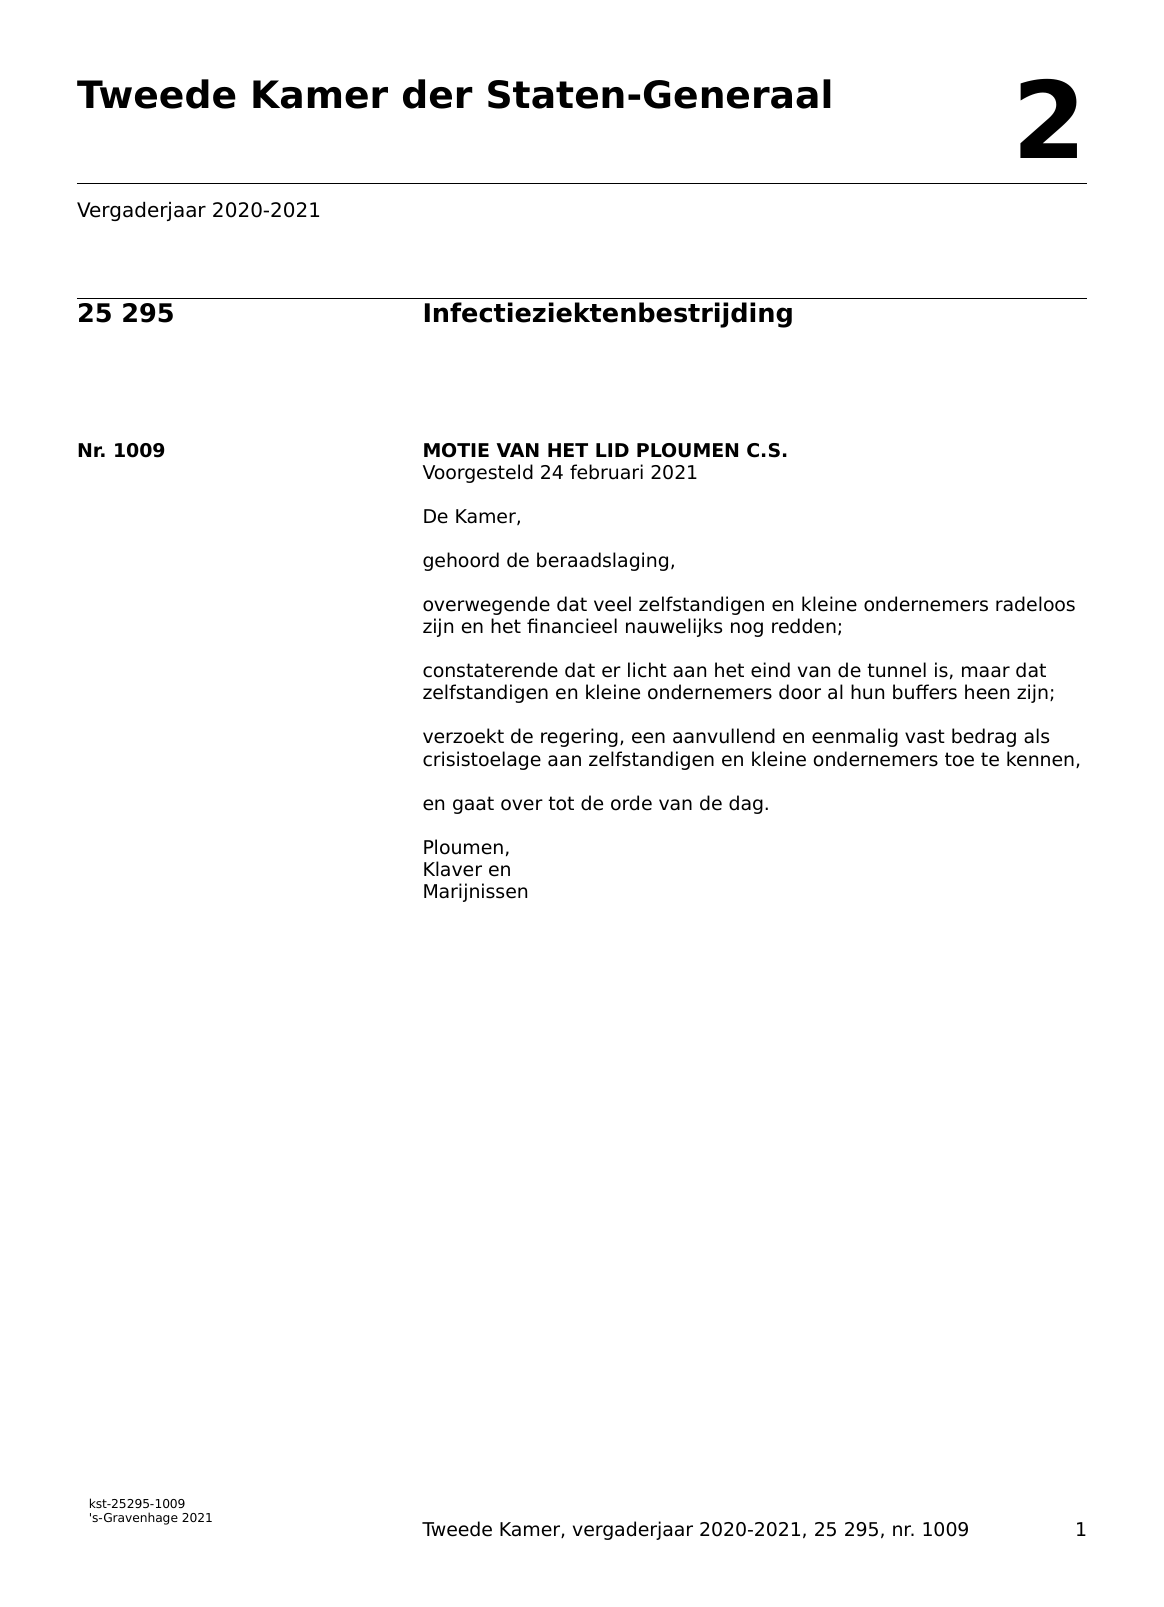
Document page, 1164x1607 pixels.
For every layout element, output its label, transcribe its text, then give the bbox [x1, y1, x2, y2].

text Klaver en [422, 859, 1087, 881]
text gehoord de beraadslaging, [422, 550, 1087, 572]
text Voorgesteld 24 februari 2021 [422, 462, 1087, 484]
table_header Tweede Kamer der Staten-Generaal [77, 59, 886, 183]
subtitle Nr. 1009 MOTIE VAN HET LID PLOUMEN C.S. [77, 440, 1087, 462]
text overwegende dat veel zelfstandigen en kleine ondernemers radeloos zijn en het financieel nauwelijks nog redden; [422, 594, 1087, 638]
text Marijnissen [422, 881, 1087, 903]
table_cell Vergaderjaar 2020-2021 [77, 184, 1087, 298]
text Ploumen, [422, 837, 1087, 859]
text constaterende dat er licht aan het eind van de tunnel is, maar dat zelfstandigen en kleine ondernemers door al hun buffers heen zijn; [422, 660, 1087, 704]
text De Kamer, [422, 506, 1087, 528]
table_header 2 [886, 59, 1087, 183]
text verzoekt de regering, een aanvullend en eenmalig vast bedrag als crisistoelage aan zelfstandigen en kleine ondernemers toe te kennen, [422, 726, 1087, 770]
text en gaat over tot de orde van de dag. [422, 793, 1087, 814]
subtitle 25 295 Infectieziektenbestrijding [77, 299, 1087, 329]
text 's-Gravenhage 2021 [88, 1511, 323, 1525]
text kst-25295-1009 [88, 1497, 323, 1511]
